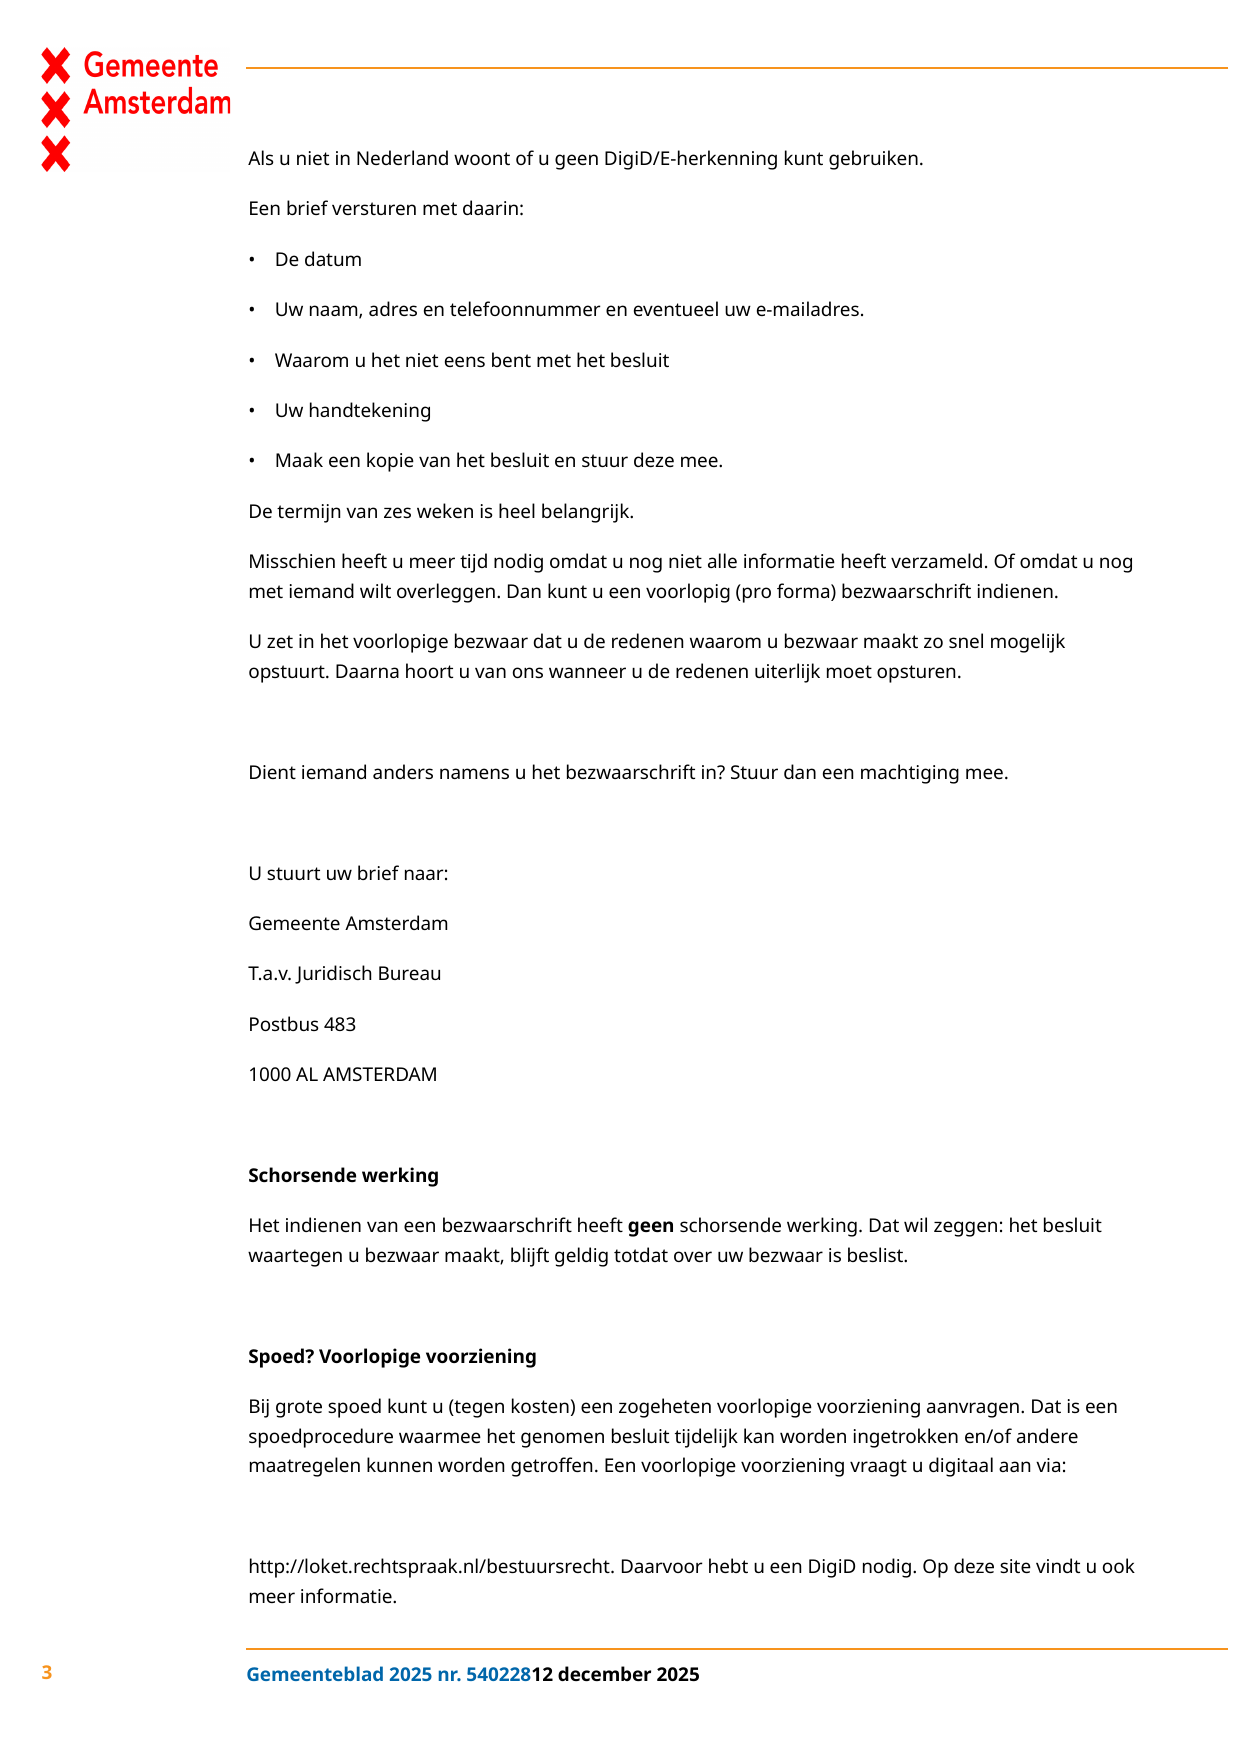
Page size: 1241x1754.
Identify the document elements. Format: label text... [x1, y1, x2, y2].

text Als u niet in Nederland woont of u geen DigiD/E-herkenning kunt gebruiken. [248, 145, 1152, 171]
text Schorsende werking [248, 1162, 1152, 1188]
text Het indienen van een bezwaarschrift heeft geen schorsende werking. Dat wil zeggen: het besluit waartegen u bezwaar maakt, blijft geldig totdat over uw bezwaar is beslist. [248, 1213, 1152, 1268]
text Misschien heeft u meer tijd nodig omdat u nog niet alle informatie heeft verzameld. Of omdat u nog met iemand wilt overleggen. Dan kunt u een voorlopig (pro forma) bezwaarschrift indienen. [248, 548, 1152, 604]
text 1000 AL AMSTERDAM [248, 1061, 1152, 1087]
text • Maak een kopie van het besluit en stuur deze mee. [248, 448, 1152, 473]
text De termijn van zes weken is heel belangrijk. [248, 498, 1152, 524]
text Bij grote spoed kunt u (tegen kosten) een zogeheten voorlopige voorziening aanvragen. Dat is een spoedprocedure waarmee het genomen besluit tijdelijk kan worden ingetrokken en/of andere maatregelen kunnen worden getroffen. Een voorlopige voorziening vraagt u digitaal aan via: [248, 1393, 1152, 1478]
text Spoed? Voorlopige voorziening [248, 1343, 1152, 1369]
picture [41, 47, 231, 172]
text • De datum [248, 246, 1152, 272]
text T.a.v. Juridisch Bureau [248, 961, 1152, 986]
text • Waarom u het niet eens bent met het besluit [248, 347, 1152, 373]
text • Uw handtekening [248, 397, 1152, 423]
text U stuurt uw brief naar: [248, 860, 1152, 886]
text Gemeente Amsterdam [248, 910, 1152, 936]
text Dient iemand anders namens u het bezwaarschrift in? Stuur dan een machtiging mee. [248, 759, 1152, 785]
text • Uw naam, adres en telefoonnummer en eventueel uw e-mailadres. [248, 296, 1152, 322]
text Een brief versturen met daarin: [248, 196, 1152, 221]
text Postbus 483 [248, 1011, 1152, 1037]
text U zet in het voorlopige bezwaar dat u de redenen waarom u bezwaar maakt zo snel mogelijk opstuurt. Daarna hoort u van ons wanneer u de redenen uiterlijk moet opsturen. [248, 628, 1152, 684]
text http://loket.rechtspraak.nl/bestuursrecht. Daarvoor hebt u een DigiD nodig. Op deze site vindt u ook meer informatie. [248, 1553, 1152, 1609]
